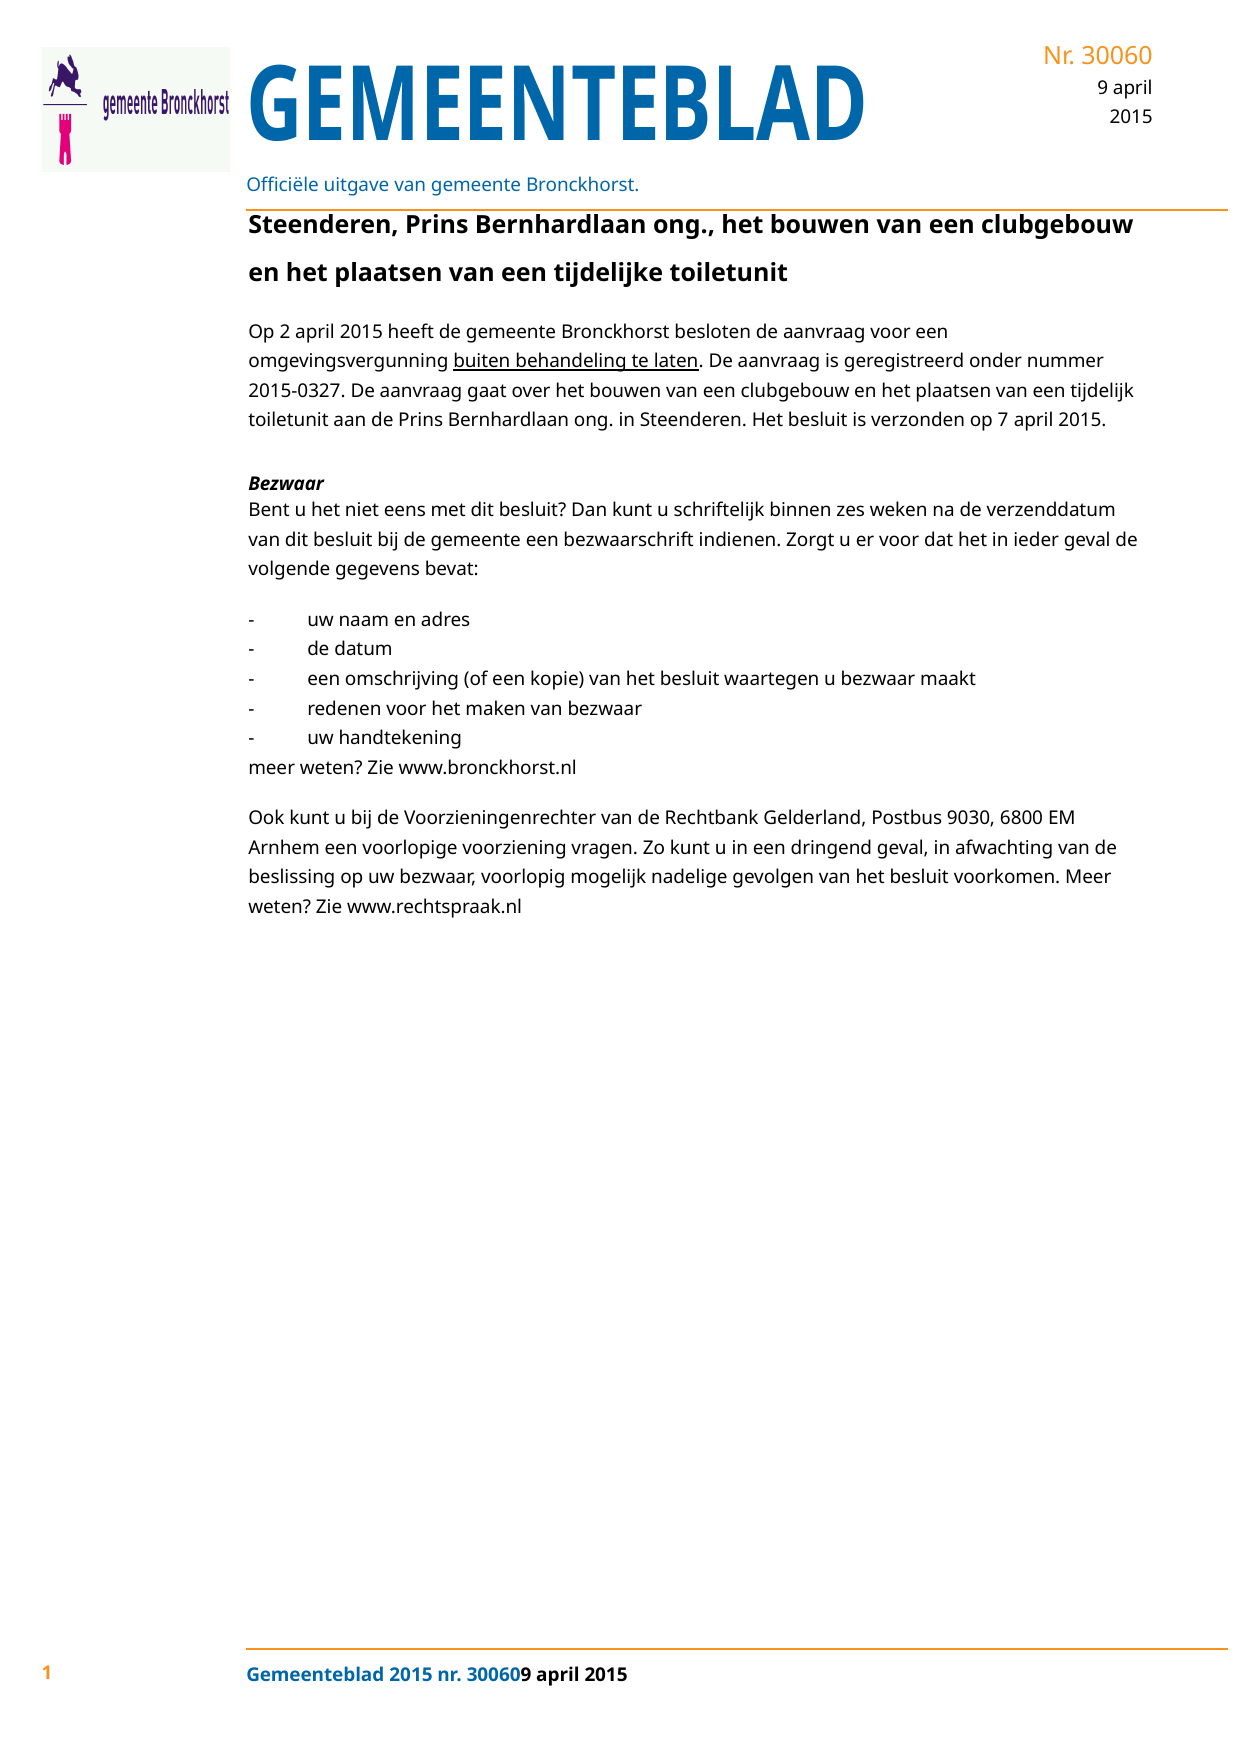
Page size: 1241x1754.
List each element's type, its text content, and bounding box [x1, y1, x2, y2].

list uw naam en adres [248, 606, 1152, 632]
text Op 2 april 2015 heeft de gemeente Bronckhorst besloten de aanvraag voor een omgevingsvergunning buiten behandeling te laten. De aanvraag is geregistreerd onder nummer 2015-0327. De aanvraag gaat over het bouwen van een clubgebouw en het plaatsen van een tijdelijk toiletunit aan de Prins Bernhardlaan ong. in Steenderen. Het besluit is verzonden op 7 april 2015. [248, 318, 1152, 432]
text Ook kunt u bij de Voorzieningenrechter van de Rechtbank Gelderland, Postbus 9030, 6800 EM Arnhem een voorlopige voorziening vragen. Zo kunt u in een dringend geval, in afwachting van de beslissing op uw bezwaar, voorlopig mogelijk nadelige gevolgen van het besluit voorkomen. Meer weten? Zie www.rechtspraak.nl [248, 804, 1152, 919]
text Bezwaar [248, 471, 1152, 496]
text meer weten? Zie www.bronckhorst.nl [248, 754, 1152, 779]
list redenen voor het maken van bezwaar [248, 695, 1152, 720]
picture [41, 47, 231, 172]
list de datum [248, 636, 1152, 661]
text Steenderen, Prins Bernhardlaan ong., het bouwen van een clubgebouw en het plaatsen van een tijdelijke toiletunit [248, 211, 1152, 288]
list uw handtekening [248, 724, 1152, 750]
list een omschrijving (of een kopie) van het besluit waartegen u bezwaar maakt [248, 665, 1152, 691]
text Bent u het niet eens met dit besluit? Dan kunt u schriftelijk binnen zes weken na de verzenddatum van dit besluit bij de gemeente een bezwaarschrift indienen. Zorgt u er voor dat het in ieder geval de volgende gegevens bevat: [248, 496, 1152, 581]
